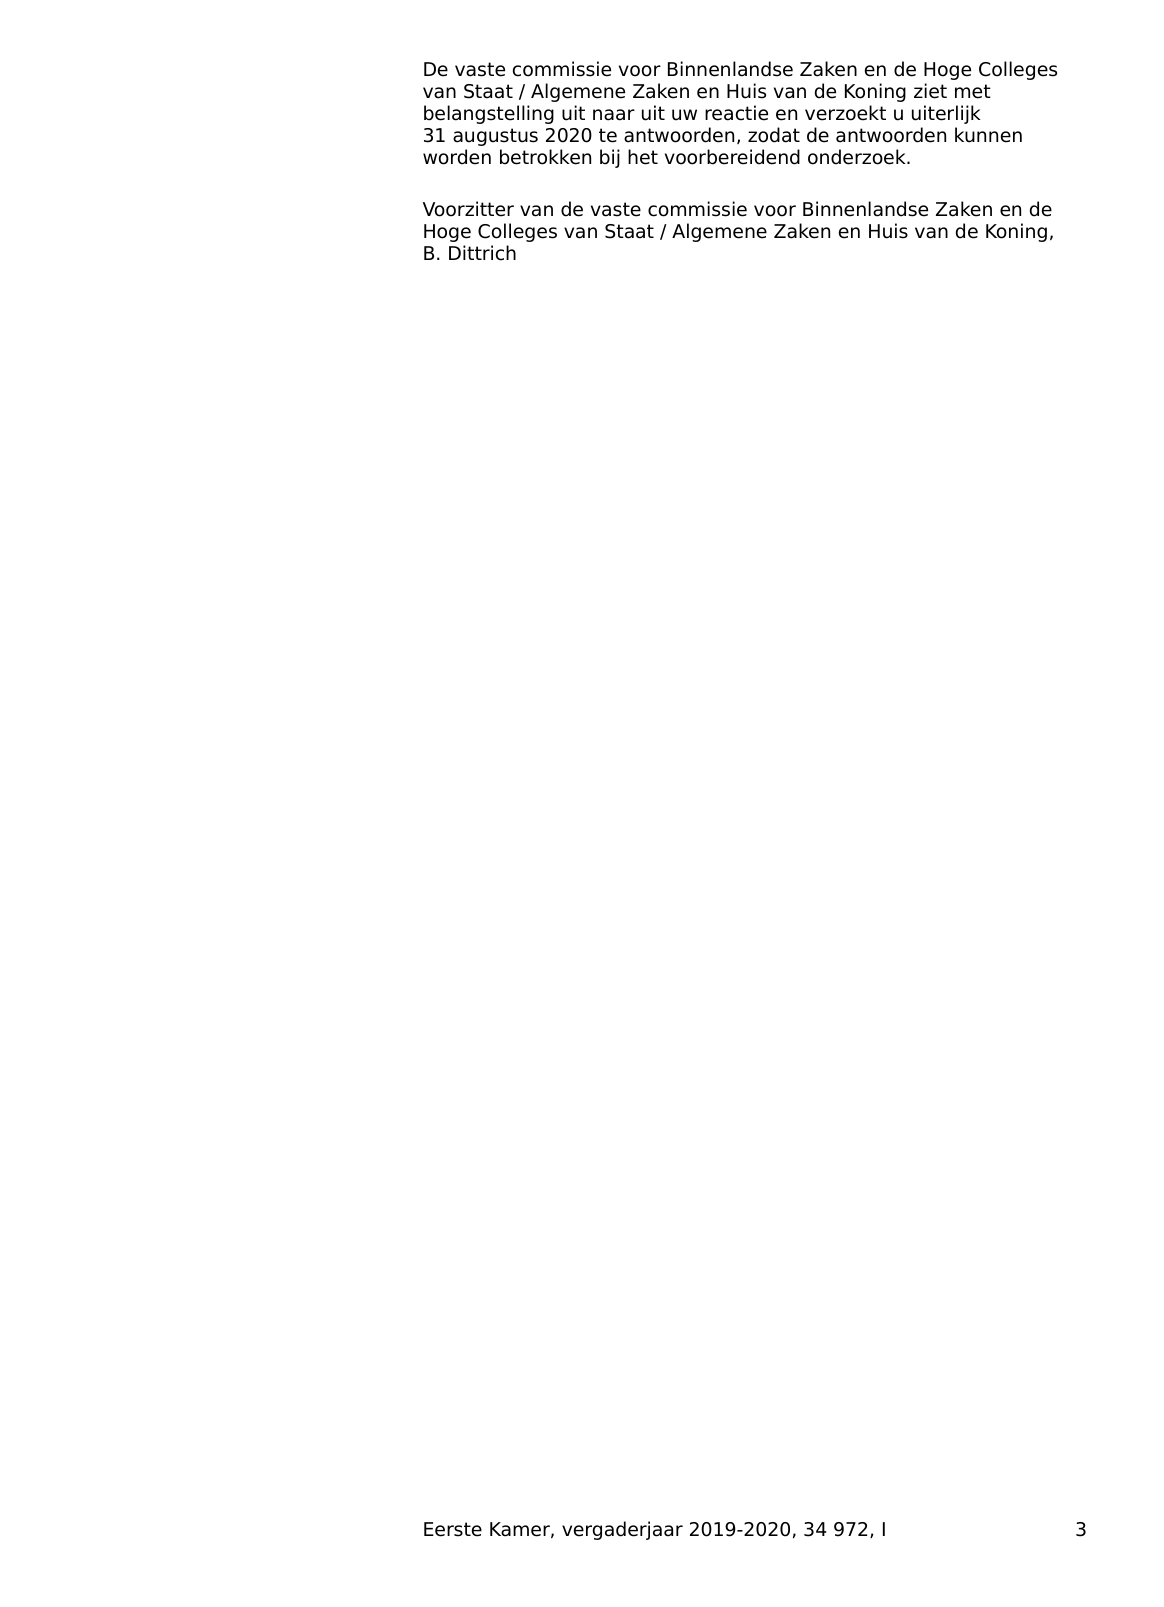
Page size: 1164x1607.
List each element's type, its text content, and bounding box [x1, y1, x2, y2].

text De vaste commissie voor Binnenlandse Zaken en de Hoge Colleges van Staat / Algemene Zaken en Huis van de Koning ziet met belangstelling uit naar uit uw reactie en verzoekt u uiterlijk 31 augustus 2020 te antwoorden, zodat de antwoorden kunnen worden betrokken bij het voorbereidend onderzoek. [422, 59, 1087, 169]
text Voorzitter van de vaste commissie voor Binnenlandse Zaken en de Hoge Colleges van Staat / Algemene Zaken en Huis van de Koning, B. Dittrich [422, 199, 1087, 265]
